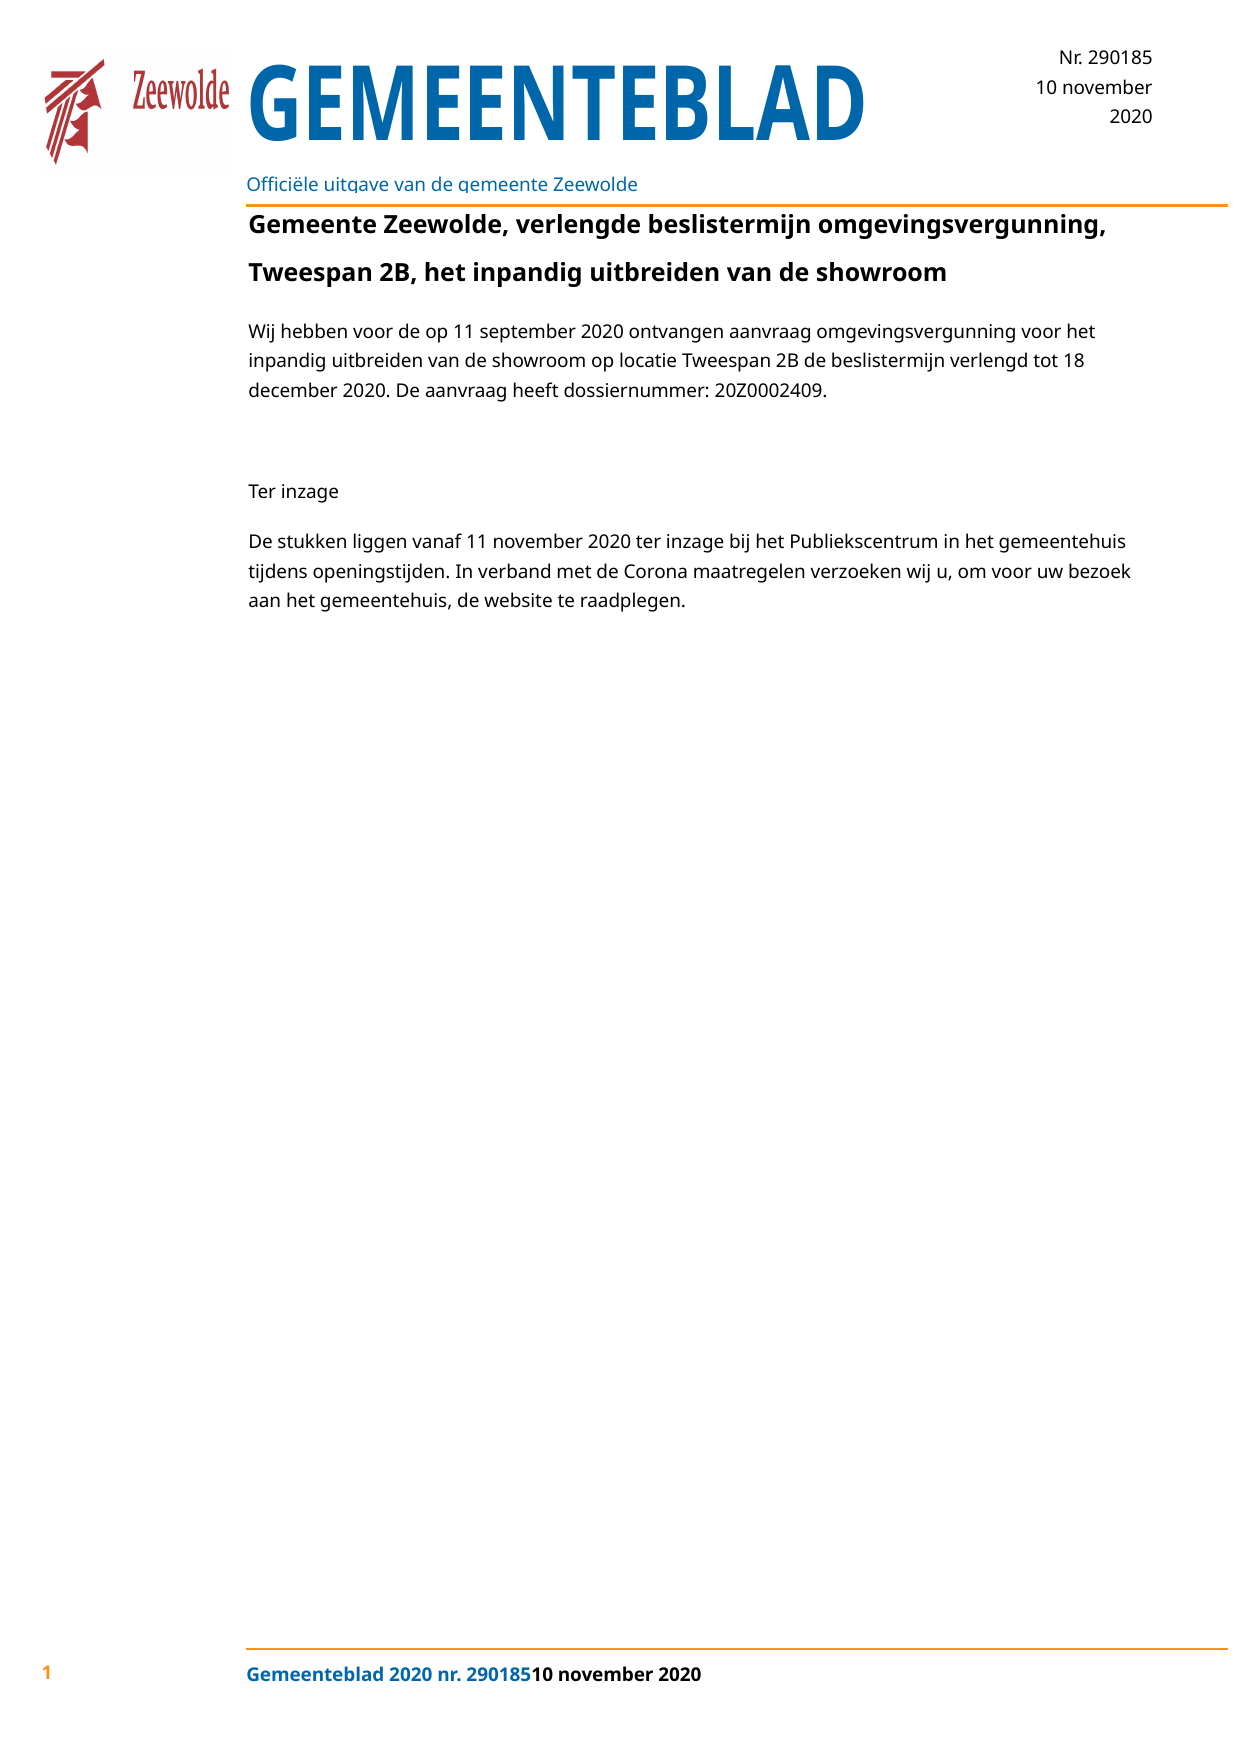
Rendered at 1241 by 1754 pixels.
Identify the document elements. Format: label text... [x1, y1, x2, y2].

picture [41, 47, 231, 172]
text Wij hebben voor de op 11 september 2020 ontvangen aanvraag omgevingsvergunning voor het inpandig uitbreiden van de showroom op locatie Tweespan 2B de beslistermijn verlengd tot 18 december 2020. De aanvraag heeft dossiernummer: 20Z0002409. [248, 318, 1152, 403]
text De stukken liggen vanaf 11 november 2020 ter inzage bij het Publiekscentrum in het gemeentehuis tijdens openingstijden. In verband met de Corona maatregelen verzoeken wij u, om voor uw bezoek aan het gemeentehuis, de website te raadplegen. [248, 528, 1152, 613]
text Gemeente Zeewolde, verlengde beslistermijn omgevingsvergunning, Tweespan 2B, het inpandig uitbreiden van de showroom [248, 207, 1152, 288]
text Ter inzage [248, 478, 1152, 504]
